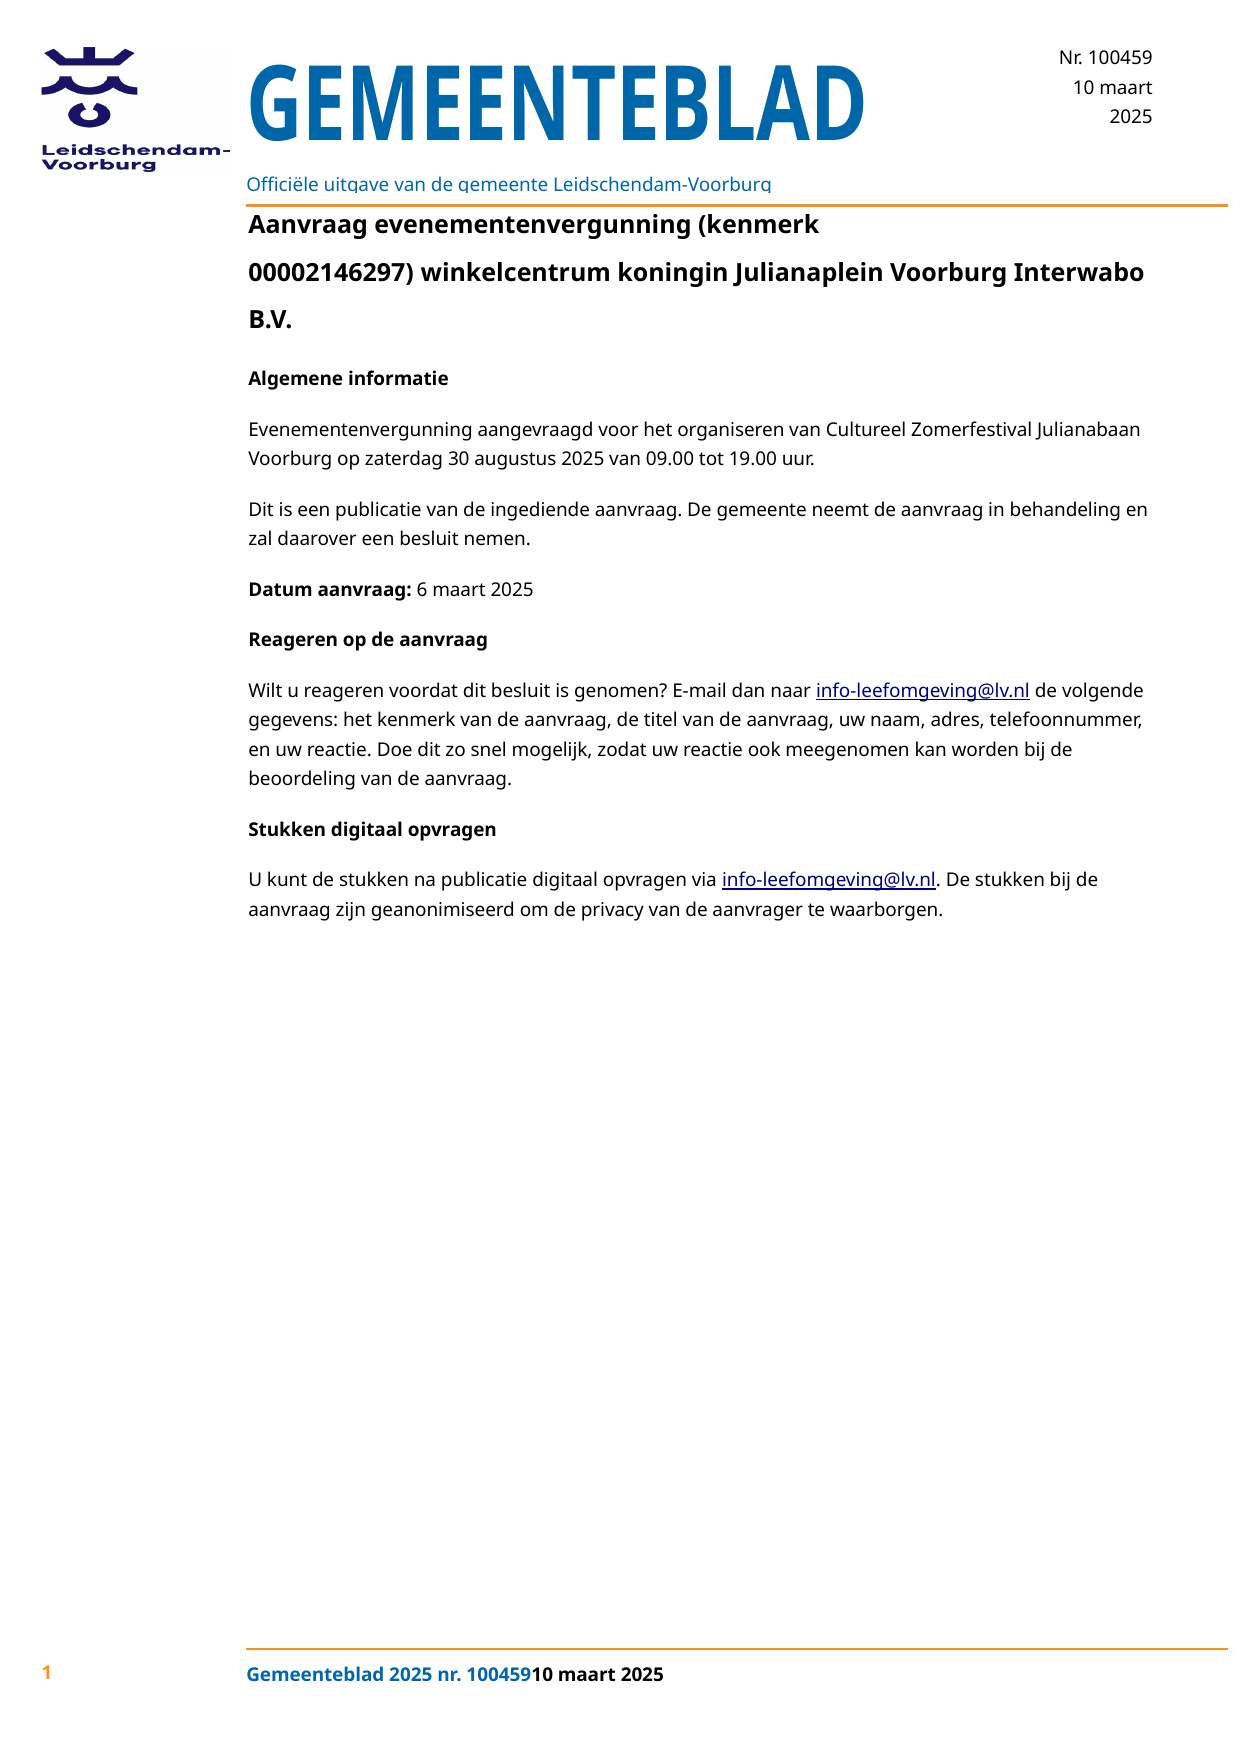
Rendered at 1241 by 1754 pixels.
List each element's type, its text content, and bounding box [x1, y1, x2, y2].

text Algemene informatie [248, 366, 1152, 391]
text Reageren op de aanvraag [248, 626, 1152, 652]
text Evenementenvergunning aangevraagd voor het organiseren van Cultureel Zomerfestival Julianabaan Voorburg op zaterdag 30 augustus 2025 van 09.00 tot 19.00 uur. [248, 416, 1152, 471]
text Aanvraag evenementenvergunning (kenmerk 00002146297) winkelcentrum koningin Julianaplein Voorburg Interwabo B.V. [248, 207, 1152, 336]
text Stukken digitaal opvragen [248, 816, 1152, 842]
text Dit is een publicatie van de ingediende aanvraag. De gemeente neemt de aanvraag in behandeling en zal daarover een besluit nemen. [248, 496, 1152, 551]
text Wilt u reageren voordat dit besluit is genomen? E-mail dan naar info-leefomgeving@lv.nl de volgende gegevens: het kenmerk van de aanvraag, de titel van de aanvraag, uw naam, adres, telefoonnummer, en uw reactie. Doe dit zo snel mogelijk, zodat uw reactie ook meegenomen kan worden bij de beoordeling van de aanvraag. [248, 677, 1152, 791]
picture [41, 47, 231, 172]
text Datum aanvraag: 6 maart 2025 [248, 576, 1152, 602]
text U kunt de stukken na publicatie digitaal opvragen via info-leefomgeving@lv.nl. De stukken bij de aanvraag zijn geanonimiseerd om de privacy van de aanvrager te waarborgen. [248, 866, 1152, 922]
